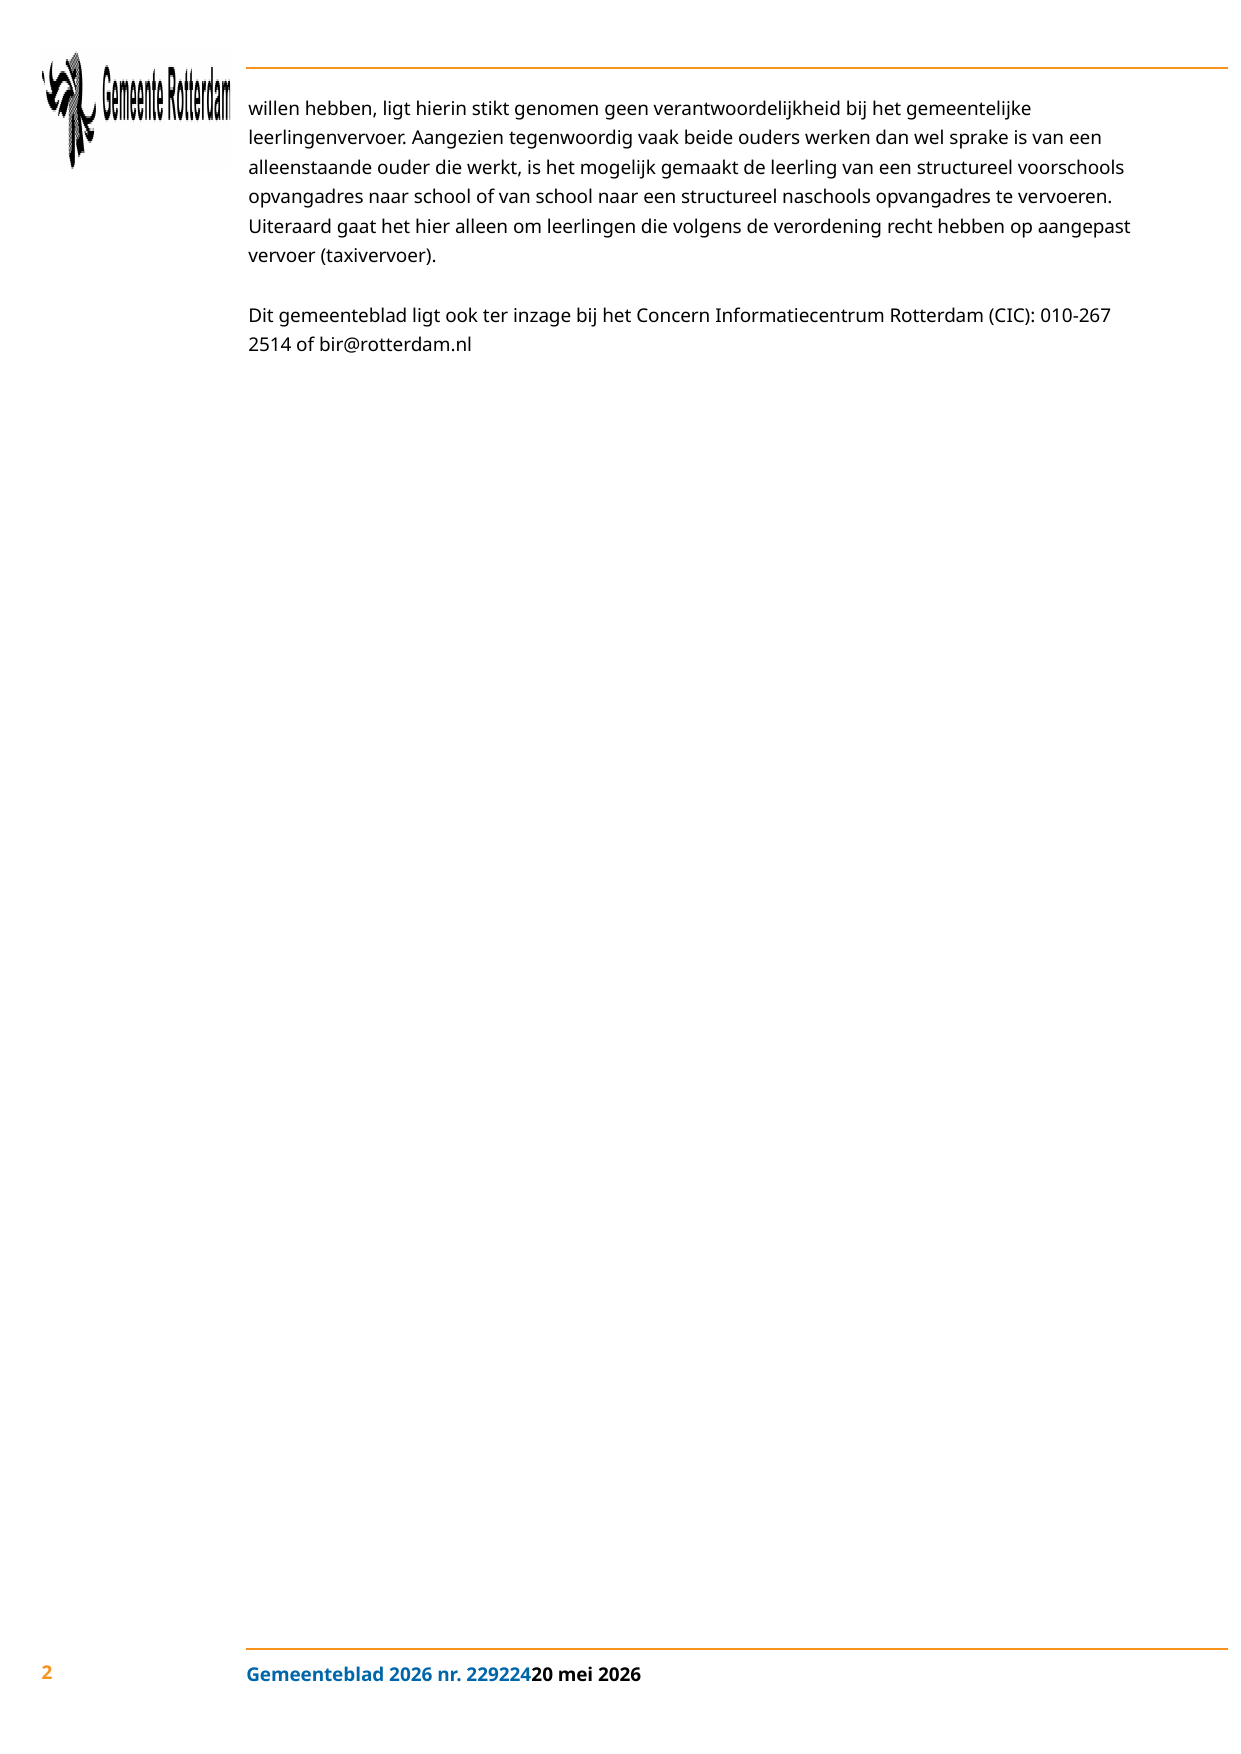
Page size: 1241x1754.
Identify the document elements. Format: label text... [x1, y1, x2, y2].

picture [41, 47, 231, 172]
text willen hebben, ligt hierin stikt genomen geen verantwoordelijkheid bij het gemeentelijke leerlingenvervoer. Aangezien tegenwoordig vaak beide ouders werken dan wel sprake is van een alleenstaande ouder die werkt, is het mogelijk gemaakt de leerling van een structureel voorschools opvangadres naar school of van school naar een structureel naschools opvangadres te vervoeren. Uiteraard gaat het hier alleen om leerlingen die volgens de verordening recht hebben op aangepast vervoer (taxivervoer). [248, 95, 1152, 268]
text Dit gemeenteblad ligt ook ter inzage bij het Concern Informatiecentrum Rotterdam (CIC): 010-267 2514 of bir@rotterdam.nl [248, 302, 1152, 357]
